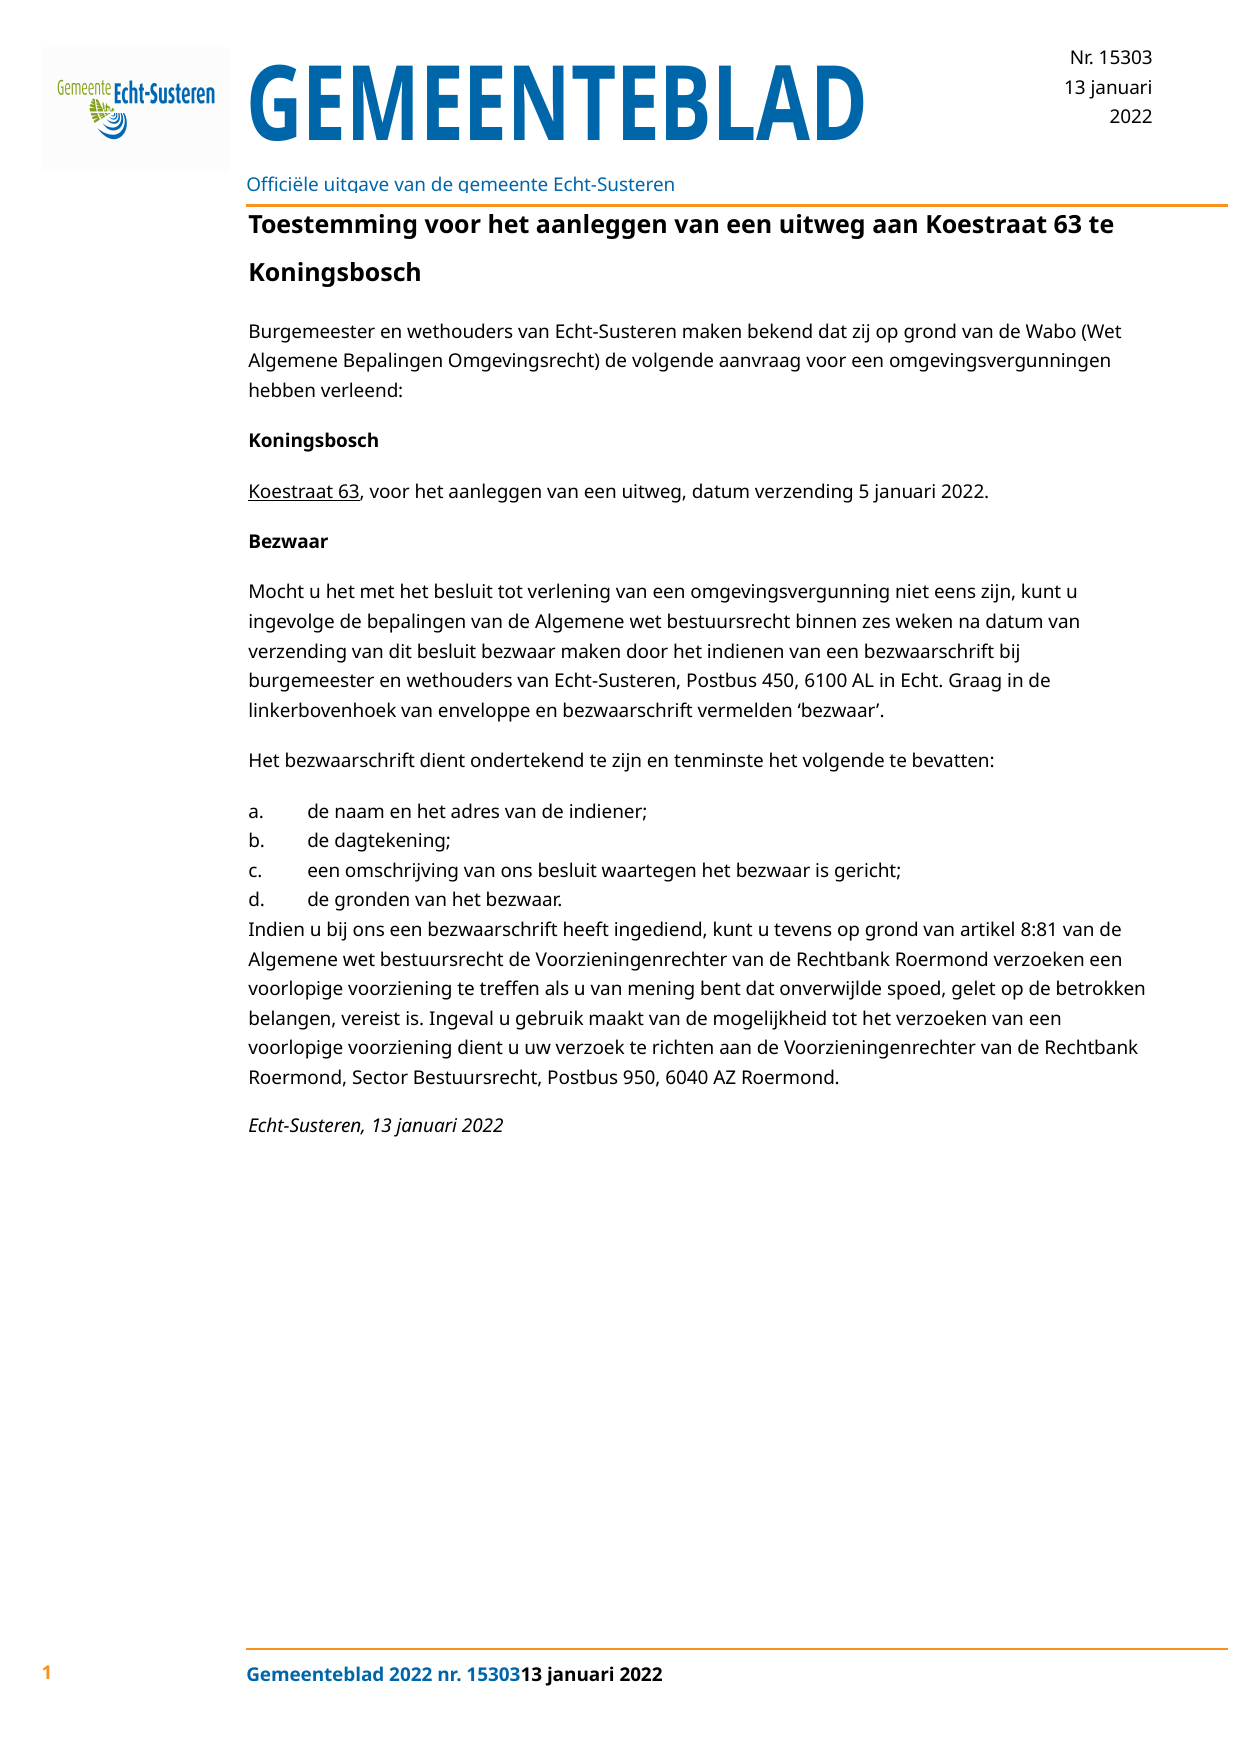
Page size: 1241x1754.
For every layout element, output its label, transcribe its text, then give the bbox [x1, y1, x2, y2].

text Toestemming voor het aanleggen van een uitweg aan Koestraat 63 te Koningsbosch [248, 207, 1152, 288]
text Het bezwaarschrift dient ondertekend te zijn en tenminste het volgende te bevatten: [248, 747, 1152, 773]
text Echt-Susteren, 13 januari 2022 [248, 1112, 1152, 1138]
text Burgemeester en wethouders van Echt-Susteren maken bekend dat zij op grond van de Wabo (Wet Algemene Bepalingen Omgevingsrecht) de volgende aanvraag voor een omgevingsvergunningen hebben verleend: [248, 318, 1152, 403]
picture [41, 47, 231, 172]
text Koestraat 63, voor het aanleggen van een uitweg, datum verzending 5 januari 2022. [248, 478, 1152, 504]
text Bezwaar [248, 528, 1152, 554]
text Mocht u het met het besluit tot verlening van een omgevingsvergunning niet eens zijn, kunt u ingevolge de bepalingen van de Algemene wet bestuursrecht binnen zes weken na datum van verzending van dit besluit bezwaar maken door het indienen van een bezwaarschrift bij burgemeester en wethouders van Echt-Susteren, Postbus 450, 6100 AL in Echt. Graag in de linkerbovenhoek van enveloppe en bezwaarschrift vermelden ‘bezwaar’. [248, 579, 1152, 723]
list een omschrijving van ons besluit waartegen het bezwaar is gericht; [248, 857, 1152, 883]
list de gronden van het bezwaar. [248, 887, 1152, 912]
text Koningsbosch [248, 427, 1152, 453]
list de dagtekening; [248, 827, 1152, 853]
text Indien u bij ons een bezwaarschrift heeft ingediend, kunt u tevens op grond van artikel 8:81 van de Algemene wet bestuursrecht de Voorzieningenrechter van de Rechtbank Roermond verzoeken een voorlopige voorziening te treffen als u van mening bent dat onverwijlde spoed, gelet op de betrokken belangen, vereist is. Ingeval u gebruik maakt van de mogelijkheid tot het verzoeken van een voorlopige voorziening dient u uw verzoek te richten aan de Voorzieningenrechter van de Rechtbank Roermond, Sector Bestuursrecht, Postbus 950, 6040 AZ Roermond. [248, 916, 1152, 1090]
list de naam en het adres van de indiener; [248, 798, 1152, 824]
